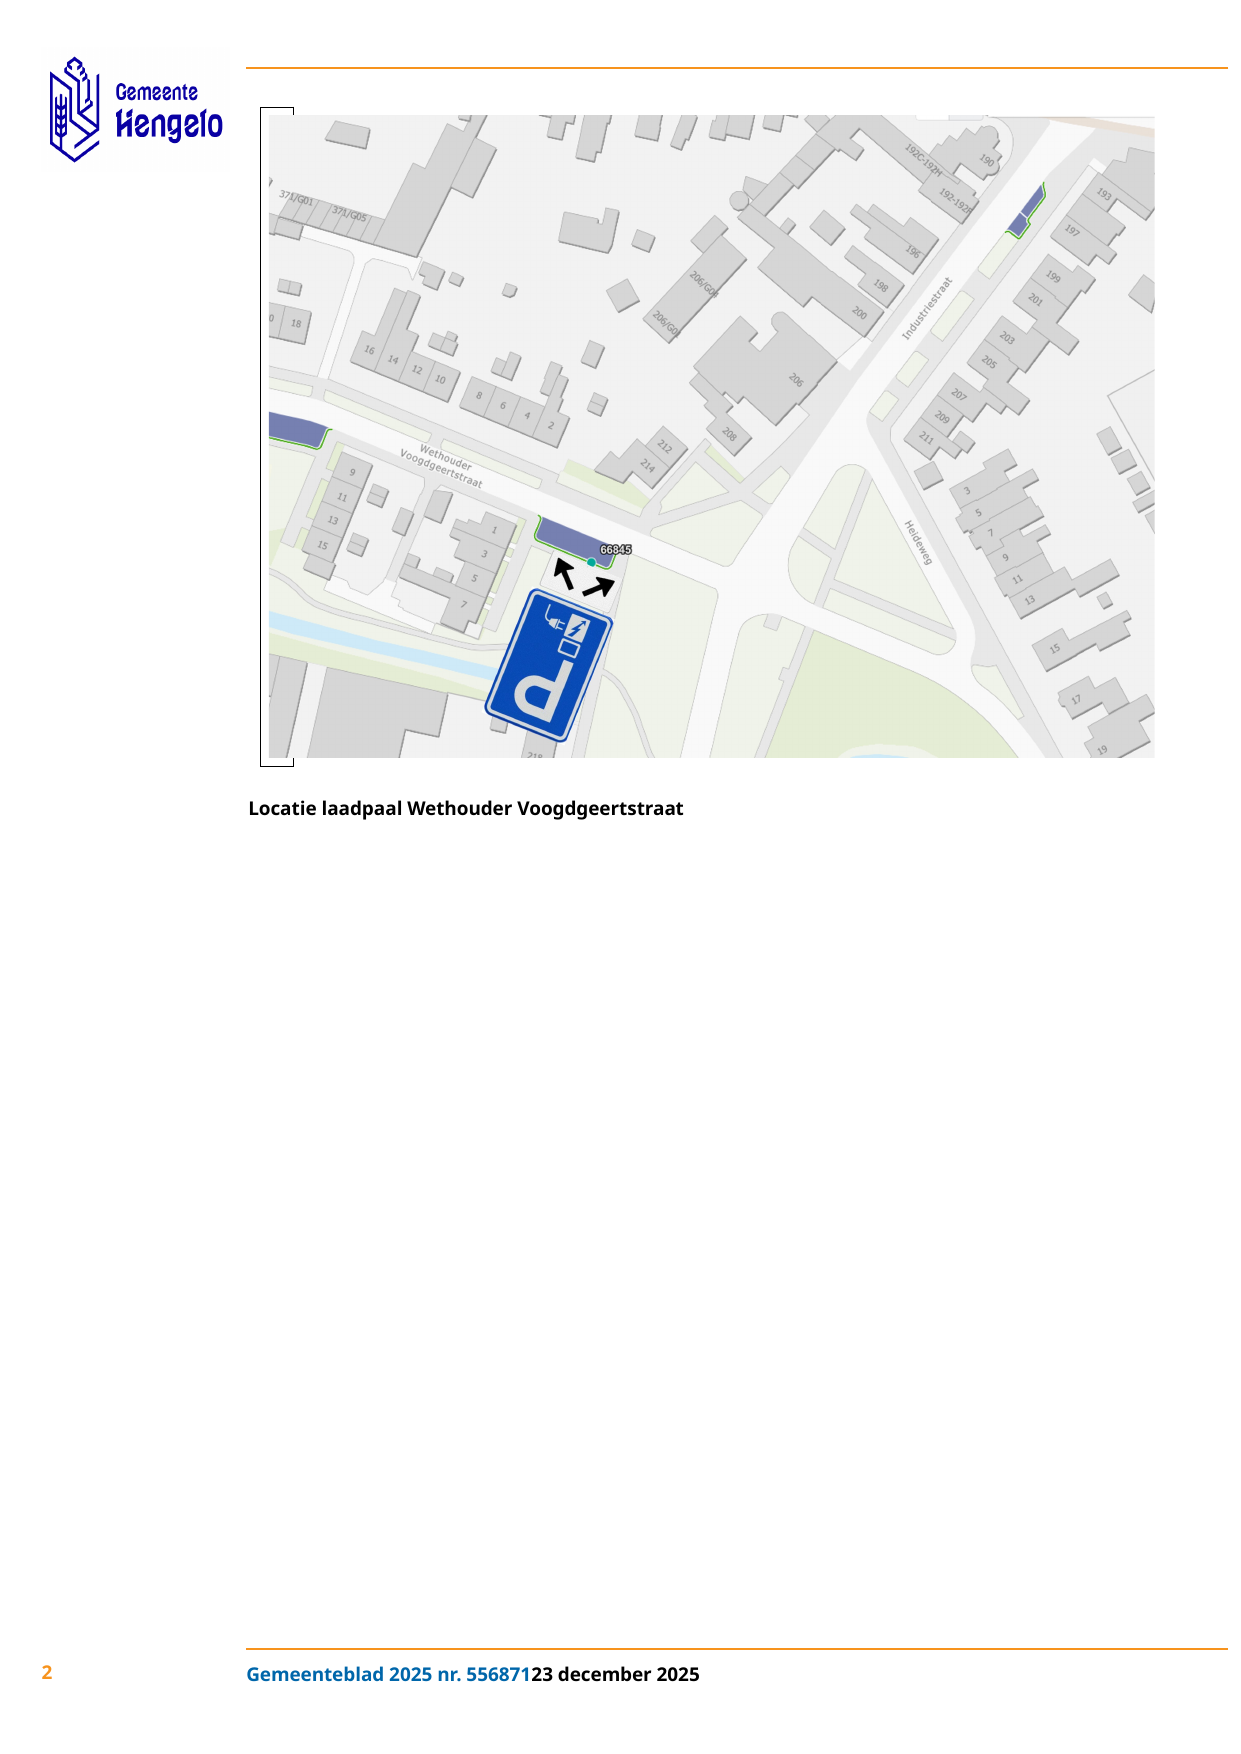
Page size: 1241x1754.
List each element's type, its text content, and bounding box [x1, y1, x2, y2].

picture [268, 115, 1155, 758]
picture [41, 47, 231, 172]
text Locatie laadpaal Wethouder Voogdgeertstraat [248, 795, 1152, 821]
